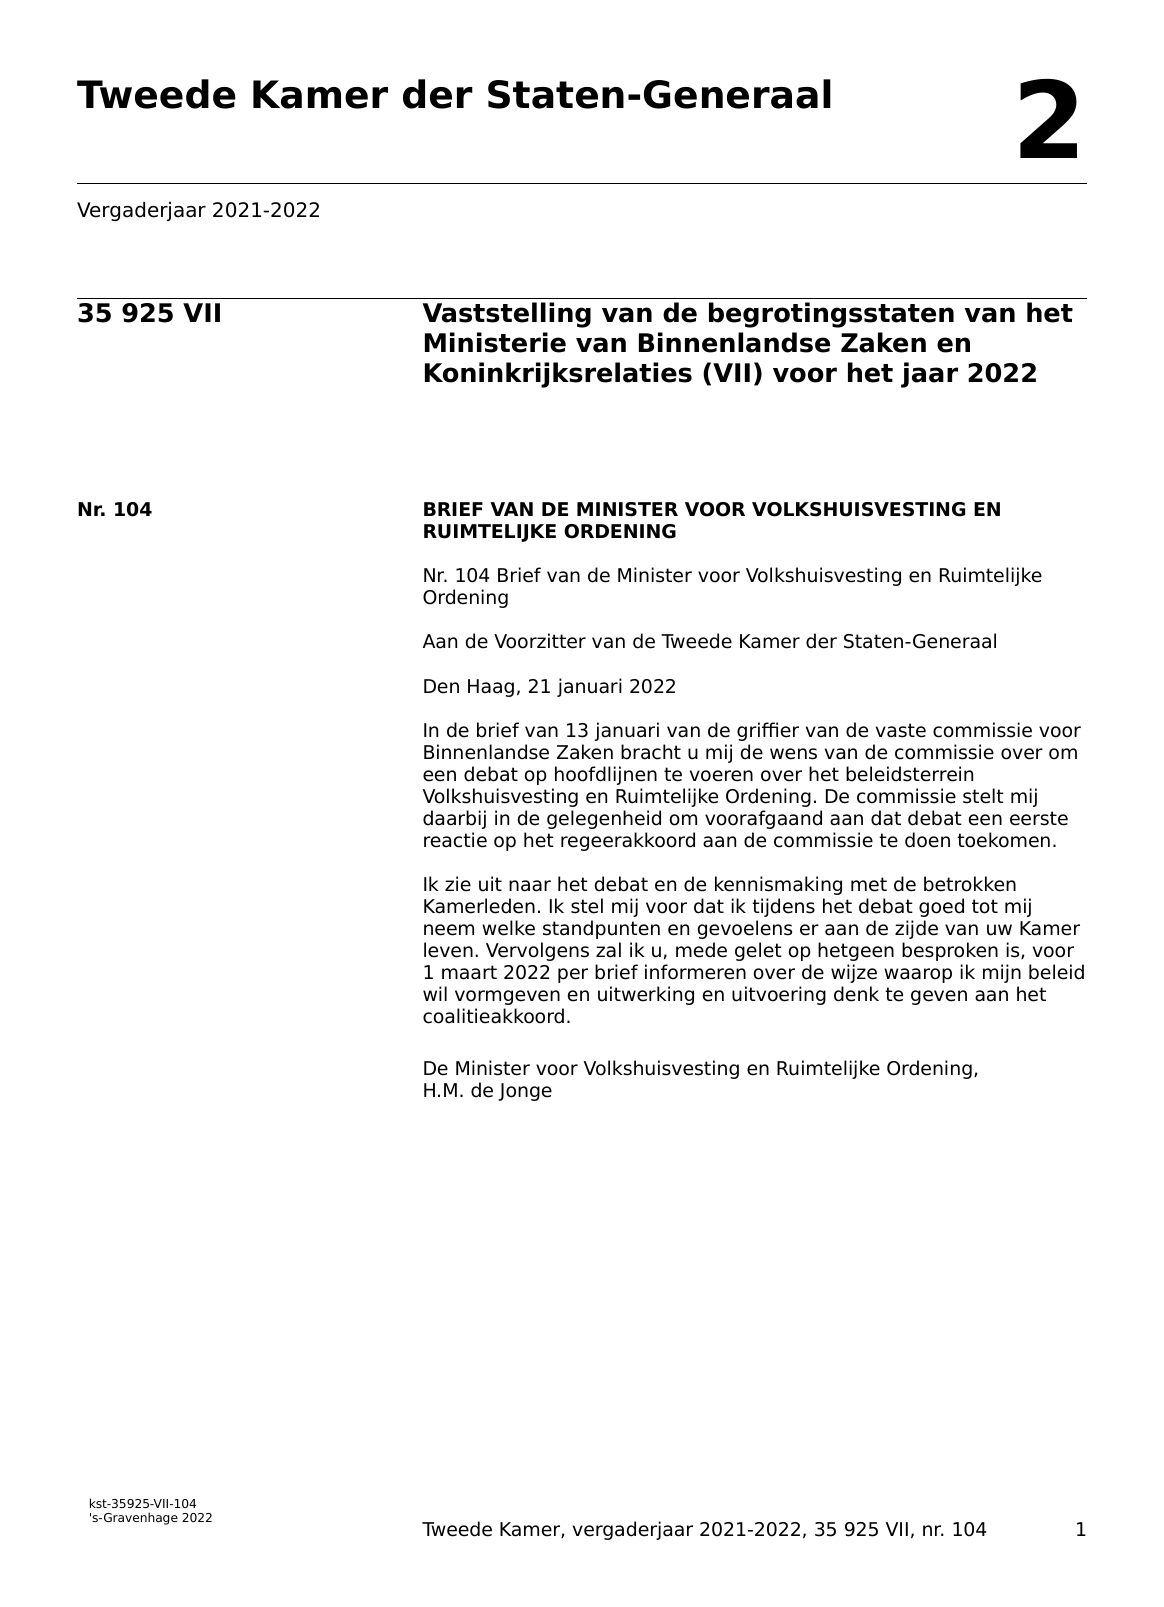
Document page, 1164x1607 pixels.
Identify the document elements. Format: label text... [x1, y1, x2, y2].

text Nr. 104 Brief van de Minister voor Volkshuisvesting en Ruimtelijke Ordening [422, 565, 1087, 609]
table_header 2 [886, 59, 1087, 183]
subtitle 35 925 VII Vaststelling van de begrotingsstaten van het Ministerie van Binnenlandse Zaken en Koninkrijksrelaties (VII) voor het jaar 2022 [77, 299, 1087, 388]
table_cell Vergaderjaar 2021-2022 [77, 184, 1087, 298]
table_header Tweede Kamer der Staten-Generaal [77, 59, 886, 183]
text In de brief van 13 januari van de griffier van de vaste commissie voor Binnenlandse Zaken bracht u mij de wens van de commissie over om een debat op hoofdlijnen te voeren over het beleidsterrein Volkshuisvesting en Ruimtelijke Ordening. De commissie stelt mij daarbij in de gelegenheid om voorafgaand aan dat debat een eerste reactie op het regeerakkoord aan de commissie te doen toekomen. [422, 720, 1087, 852]
text Ik zie uit naar het debat en de kennismaking met de betrokken Kamerleden. Ik stel mij voor dat ik tijdens het debat goed tot mij neem welke standpunten en gevoelens er aan de zijde van uw Kamer leven. Vervolgens zal ik u, mede gelet op hetgeen besproken is, voor 1 maart 2022 per brief informeren over de wijze waarop ik mijn beleid wil vormgeven en uitwerking en uitvoering denk te geven aan het coalitieakkoord. [422, 874, 1087, 1028]
text De Minister voor Volkshuisvesting en Ruimtelijke Ordening, H.M. de Jonge [422, 1058, 1087, 1102]
text Den Haag, 21 januari 2022 [422, 676, 1087, 697]
text Aan de Voorzitter van de Tweede Kamer der Staten-Generaal [422, 631, 1087, 653]
text 's-Gravenhage 2022 [88, 1511, 323, 1525]
text kst-35925-VII-104 [88, 1497, 323, 1511]
subtitle Nr. 104 BRIEF VAN DE MINISTER VOOR VOLKSHUISVESTING EN RUIMTELIJKE ORDENING [77, 499, 1087, 543]
